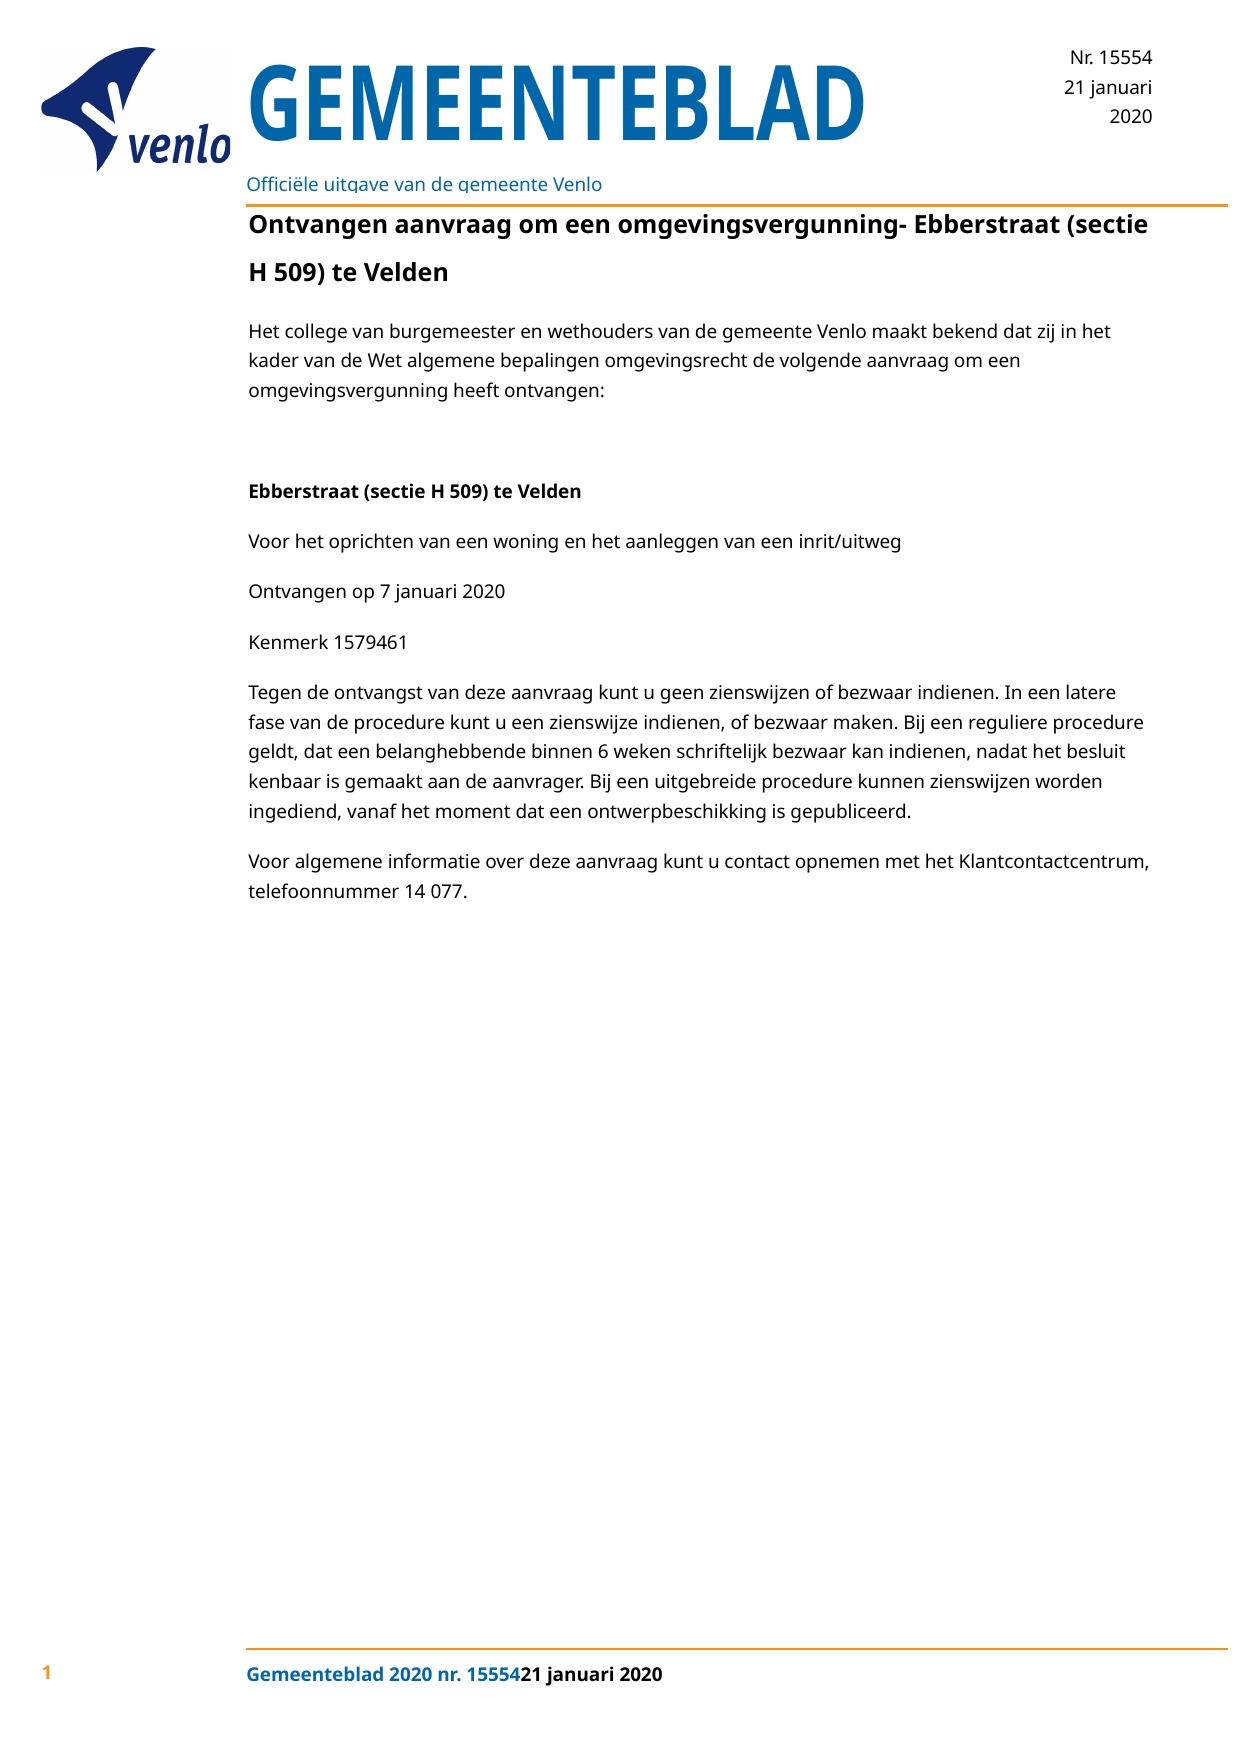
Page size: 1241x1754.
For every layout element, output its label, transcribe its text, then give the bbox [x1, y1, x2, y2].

text Voor algemene informatie over deze aanvraag kunt u contact opnemen met het Klantcontactcentrum, telefoonnummer 14 077. [248, 848, 1152, 904]
text Het college van burgemeester en wethouders van de gemeente Venlo maakt bekend dat zij in het kader van de Wet algemene bepalingen omgevingsrecht de volgende aanvraag om een omgevingsvergunning heeft ontvangen: [248, 318, 1152, 403]
text Ontvangen op 7 januari 2020 [248, 579, 1152, 604]
text Kenmerk 1579461 [248, 629, 1152, 655]
text Tegen de ontvangst van deze aanvraag kunt u geen zienswijzen of bezwaar indienen. In een latere fase van de procedure kunt u een zienswijze indienen, of bezwaar maken. Bij een reguliere procedure geldt, dat een belanghebbende binnen 6 weken schriftelijk bezwaar kan indienen, nadat het besluit kenbaar is gemaakt aan de aanvrager. Bij een uitgebreide procedure kunnen zienswijzen worden ingediend, vanaf het moment dat een ontwerpbeschikking is gepubliceerd. [248, 679, 1152, 824]
text Voor het oprichten van een woning en het aanleggen van een inrit/uitweg [248, 528, 1152, 554]
picture [41, 47, 231, 172]
text Ontvangen aanvraag om een omgevingsvergunning- Ebberstraat (sectie H 509) te Velden [248, 207, 1152, 288]
text Ebberstraat (sectie H 509) te Velden [248, 478, 1152, 504]
